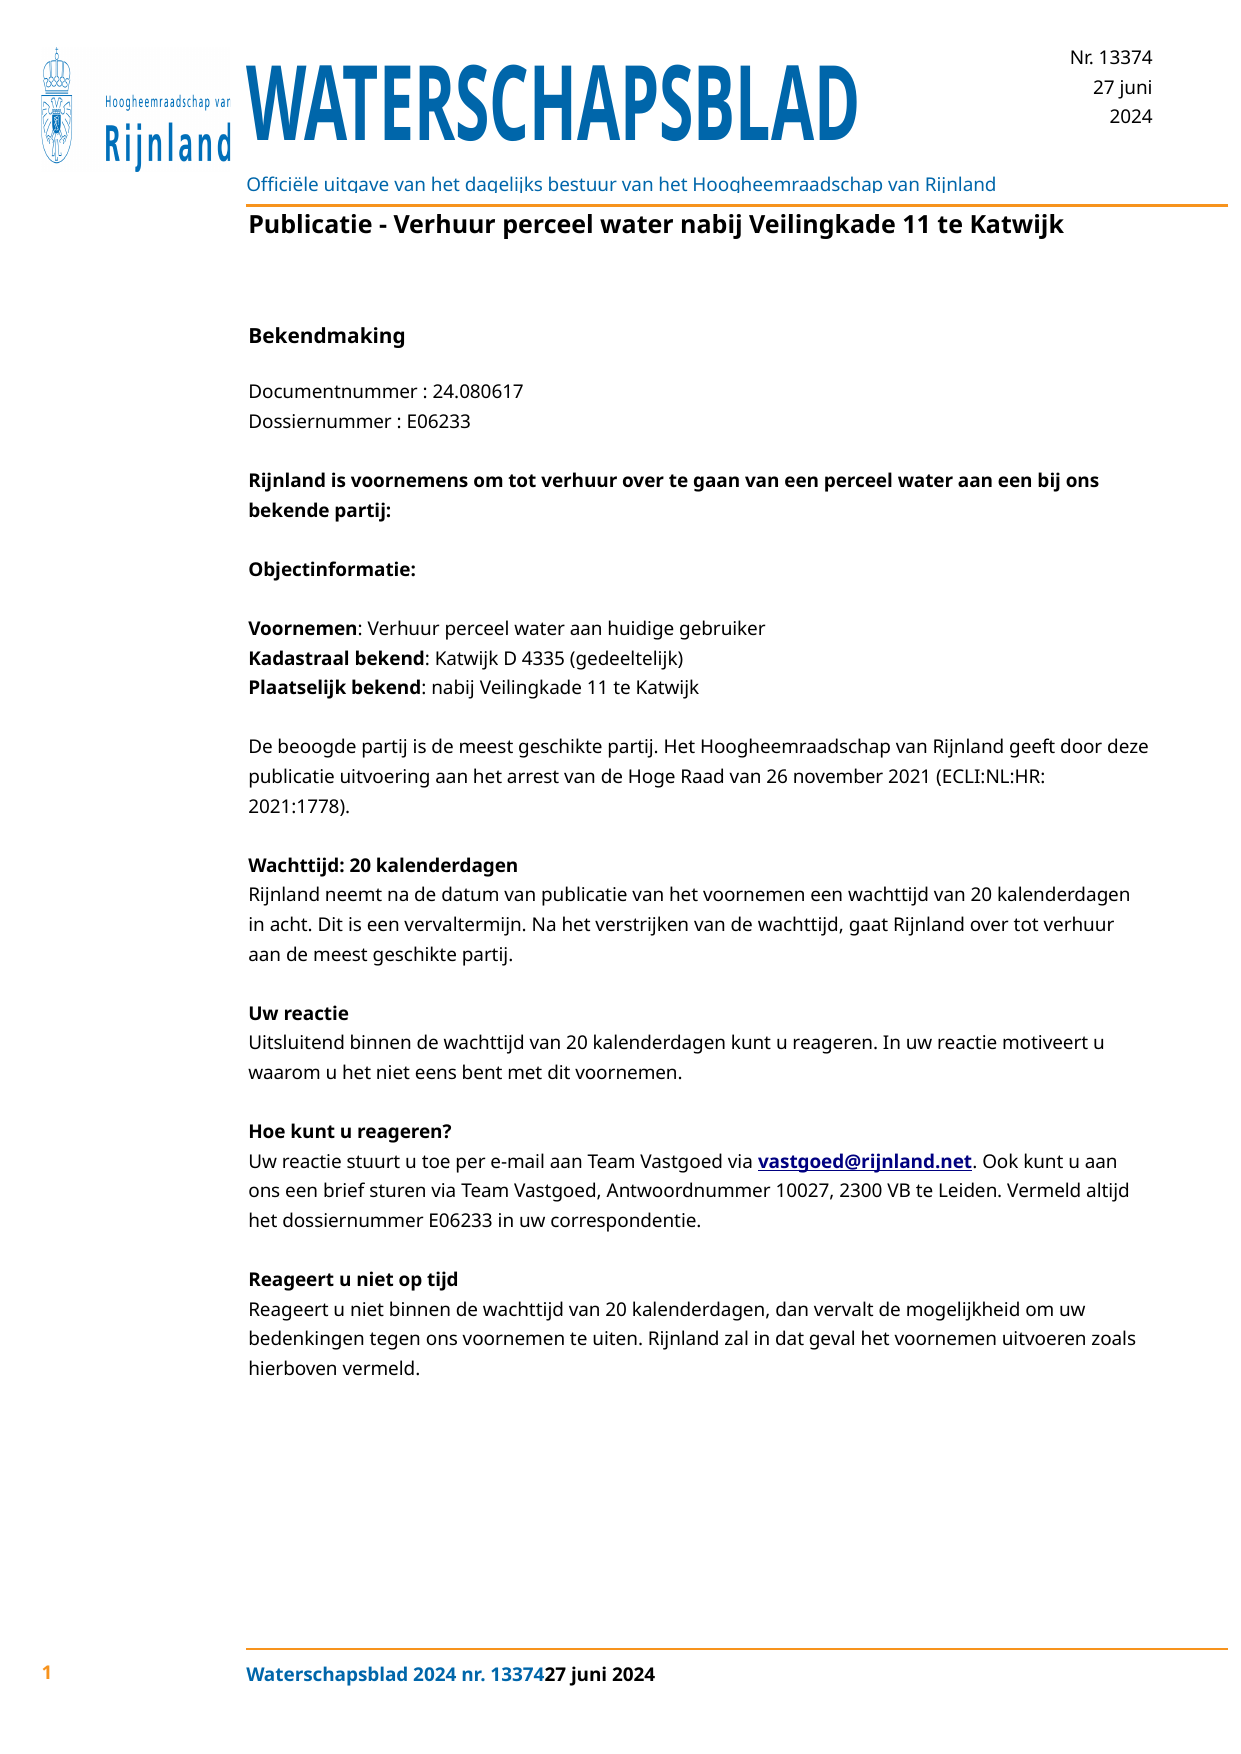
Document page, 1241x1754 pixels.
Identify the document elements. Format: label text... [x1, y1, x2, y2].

text De beoogde partij is de meest geschikte partij. Het Hoogheemraadschap van Rijnland geeft door deze publicatie uitvoering aan het arrest van de Hoge Raad van 26 november 2021 (ECLI:NL:HR: 2021:1778). [248, 734, 1152, 819]
text Rijnland is voornemens om tot verhuur over te gaan van een perceel water aan een bij ons bekende partij: [248, 467, 1152, 523]
text Publicatie - Verhuur perceel water nabij Veilingkade 11 te Katwijk [248, 207, 1152, 241]
text Kadastraal bekend: Katwijk D 4335 (gedeeltelijk) [248, 645, 1152, 671]
text Plaatselijk bekend: nabij Veilingkade 11 te Katwijk [248, 674, 1152, 700]
text Dossiernummer : E06233 [248, 408, 1152, 434]
text Documentnummer : 24.080617 [248, 379, 1152, 404]
text Uw reactie stuurt u toe per e-mail aan Team Vastgoed via vastgoed@rijnland.net. Ook kunt u aan ons een brief sturen via Team Vastgoed, Antwoordnummer 10027, 2300 VB te Leiden. Vermeld altijd het dossiernummer E06233 in uw correspondentie. [248, 1148, 1152, 1233]
text Uitsluitend binnen de wachttijd van 20 kalenderdagen kunt u reageren. In uw reactie motiveert u waarom u het niet eens bent met dit voornemen. [248, 1029, 1152, 1085]
text Voornemen: Verhuur perceel water aan huidige gebruiker [248, 615, 1152, 641]
text Reageert u niet binnen de wachttijd van 20 kalenderdagen, dan vervalt de mogelijkheid om uw bedenkingen tegen ons voornemen te uiten. Rijnland zal in dat geval het voornemen uitvoeren zoals hierboven vermeld. [248, 1296, 1152, 1381]
text Hoe kunt u reageren? [248, 1118, 1152, 1144]
text Uw reactie [248, 1000, 1152, 1026]
text Wachttijd: 20 kalenderdagen [248, 852, 1152, 878]
text Rijnland neemt na de datum van publicatie van het voornemen een wachttijd van 20 kalenderdagen in acht. Dit is een vervaltermijn. Na het verstrijken van de wachttijd, gaat Rijnland over tot verhuur aan de meest geschikte partij. [248, 882, 1152, 967]
text Bekendmaking [248, 321, 1152, 349]
text Objectinformatie: [248, 556, 1152, 582]
picture [41, 47, 231, 172]
text Reageert u niet op tijd [248, 1266, 1152, 1292]
